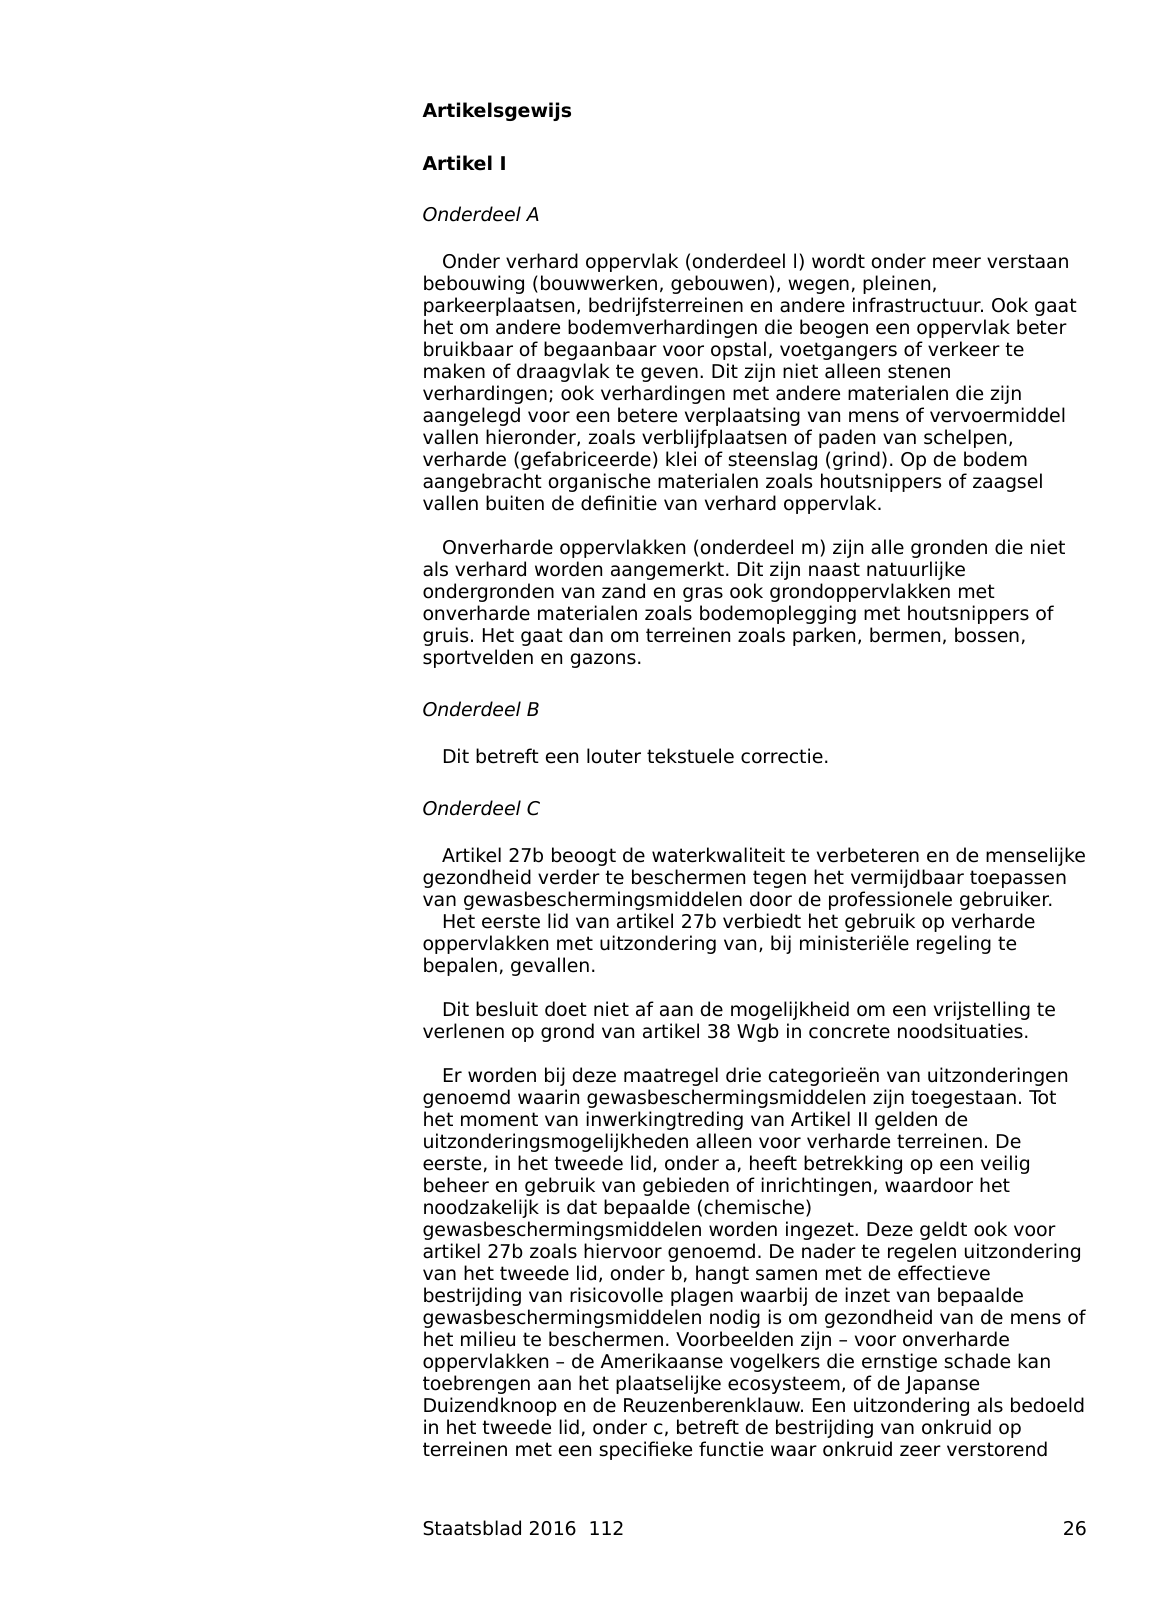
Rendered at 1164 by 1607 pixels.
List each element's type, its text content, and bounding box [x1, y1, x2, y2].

subtitle Onderdeel B [422, 699, 1087, 721]
subtitle Onderdeel C [422, 798, 1087, 820]
text Dit betreft een louter tekstuele correctie. [422, 746, 1087, 768]
text Er worden bij deze maatregel drie categorieën van uitzonderingen genoemd waarin gewasbeschermingsmiddelen zijn toegestaan. Tot het moment van inwerkingtreding van Artikel II gelden de uitzonderingsmogelijkheden alleen voor verharde terreinen. De eerste, in het tweede lid, onder a, heeft betrekking op een veilig beheer en gebruik van gebieden of inrichtingen, waardoor het noodzakelijk is dat bepaalde (chemische) gewasbeschermingsmiddelen worden ingezet. Deze geldt ook voor artikel 27b zoals hiervoor genoemd. De nader te regelen uitzondering van het tweede lid, onder b, hangt samen met de effectieve bestrijding van risicovolle plagen waarbij de inzet van bepaalde gewasbeschermingsmiddelen nodig is om gezondheid van de mens of het milieu te beschermen. Voorbeelden zijn – voor onverharde oppervlakken – de Amerikaanse vogelkers die ernstige schade kan toebrengen aan het plaatselijke ecosysteem, of de Japanse Duizendknoop en de Reuzenberenklauw. Een uitzondering als bedoeld in het tweede lid, onder c, betreft de bestrijding van onkruid op terreinen met een specifieke functie waar onkruid zeer verstorend [422, 1065, 1087, 1461]
text Dit besluit doet niet af aan de mogelijkheid om een vrijstelling te verlenen op grond van artikel 38 Wgb in concrete noodsituaties. [422, 999, 1087, 1043]
text Het eerste lid van artikel 27b verbiedt het gebruik op verharde oppervlakken met uitzondering van, bij ministeriële regeling te bepalen, gevallen. [422, 911, 1087, 977]
text Onder verhard oppervlak (onderdeel l) wordt onder meer verstaan bebouwing (bouwwerken, gebouwen), wegen, pleinen, parkeerplaatsen, bedrijfsterreinen en andere infrastructuur. Ook gaat het om andere bodemverhardingen die beogen een oppervlak beter bruikbaar of begaanbaar voor opstal, voetgangers of verkeer te maken of draagvlak te geven. Dit zijn niet alleen stenen verhardingen; ook verhardingen met andere materialen die zijn aangelegd voor een betere verplaatsing van mens of vervoermiddel vallen hieronder, zoals verblijfplaatsen of paden van schelpen, verharde (gefabriceerde) klei of steenslag (grind). Op de bodem aangebracht organische materialen zoals houtsnippers of zaagsel vallen buiten de definitie van verhard oppervlak. [422, 251, 1087, 515]
subtitle Artikelsgewijs [422, 100, 1087, 122]
subtitle Onderdeel A [422, 204, 1087, 226]
text Onverharde oppervlakken (onderdeel m) zijn alle gronden die niet als verhard worden aangemerkt. Dit zijn naast natuurlijke ondergronden van zand en gras ook grondoppervlakken met onverharde materialen zoals bodemoplegging met houtsnippers of gruis. Het gaat dan om terreinen zoals parken, bermen, bossen, sportvelden en gazons. [422, 537, 1087, 669]
subtitle Artikel I [422, 152, 1087, 174]
text Artikel 27b beoogt de waterkwaliteit te verbeteren en de menselijke gezondheid verder te beschermen tegen het vermijdbaar toepassen van gewasbeschermingsmiddelen door de professionele gebruiker. [422, 845, 1087, 911]
